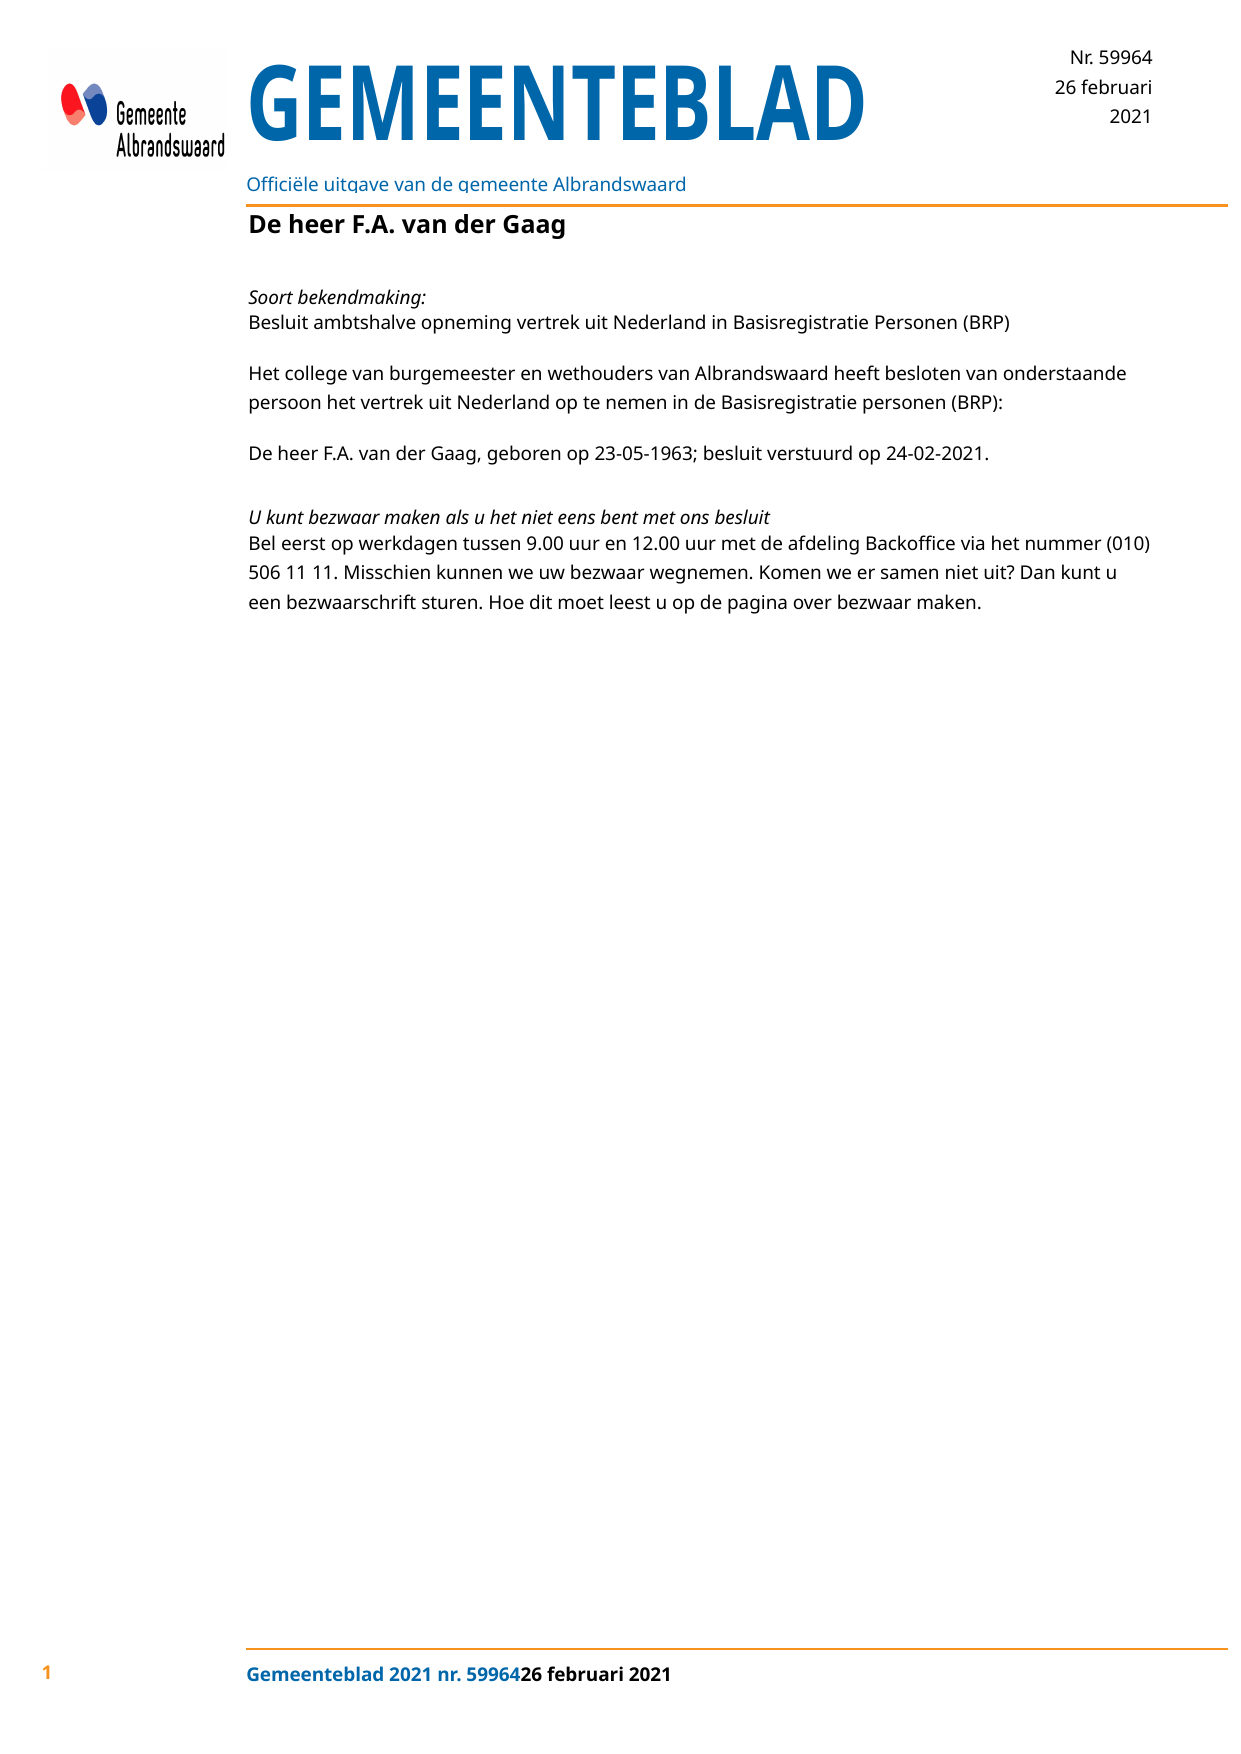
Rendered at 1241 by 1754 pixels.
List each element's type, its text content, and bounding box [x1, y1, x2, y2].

text Het college van burgemeester en wethouders van Albrandswaard heeft besloten van onderstaande persoon het vertrek uit Nederland op te nemen in de Basisregistratie personen (BRP): [248, 360, 1152, 415]
text Soort bekendmaking: [248, 284, 1152, 309]
text Bel eerst op werkdagen tussen 9.00 uur en 12.00 uur met de afdeling Backoffice via het nummer (010) 506 11 11. Misschien kunnen we uw bezwaar wegnemen. Komen we er samen niet uit? Dan kunt u een bezwaarschrift sturen. Hoe dit moet leest u op de pagina over bezwaar maken. [248, 530, 1152, 614]
text U kunt bezwaar maken als u het niet eens bent met ons besluit [248, 504, 1152, 530]
text De heer F.A. van der Gaag, geboren op 23-05-1963; besluit verstuurd op 24-02-2021. [248, 440, 1152, 466]
picture [41, 47, 231, 172]
text Besluit ambtshalve opneming vertrek uit Nederland in Basisregistratie Personen (BRP) [248, 309, 1152, 335]
text De heer F.A. van der Gaag [248, 207, 1152, 241]
